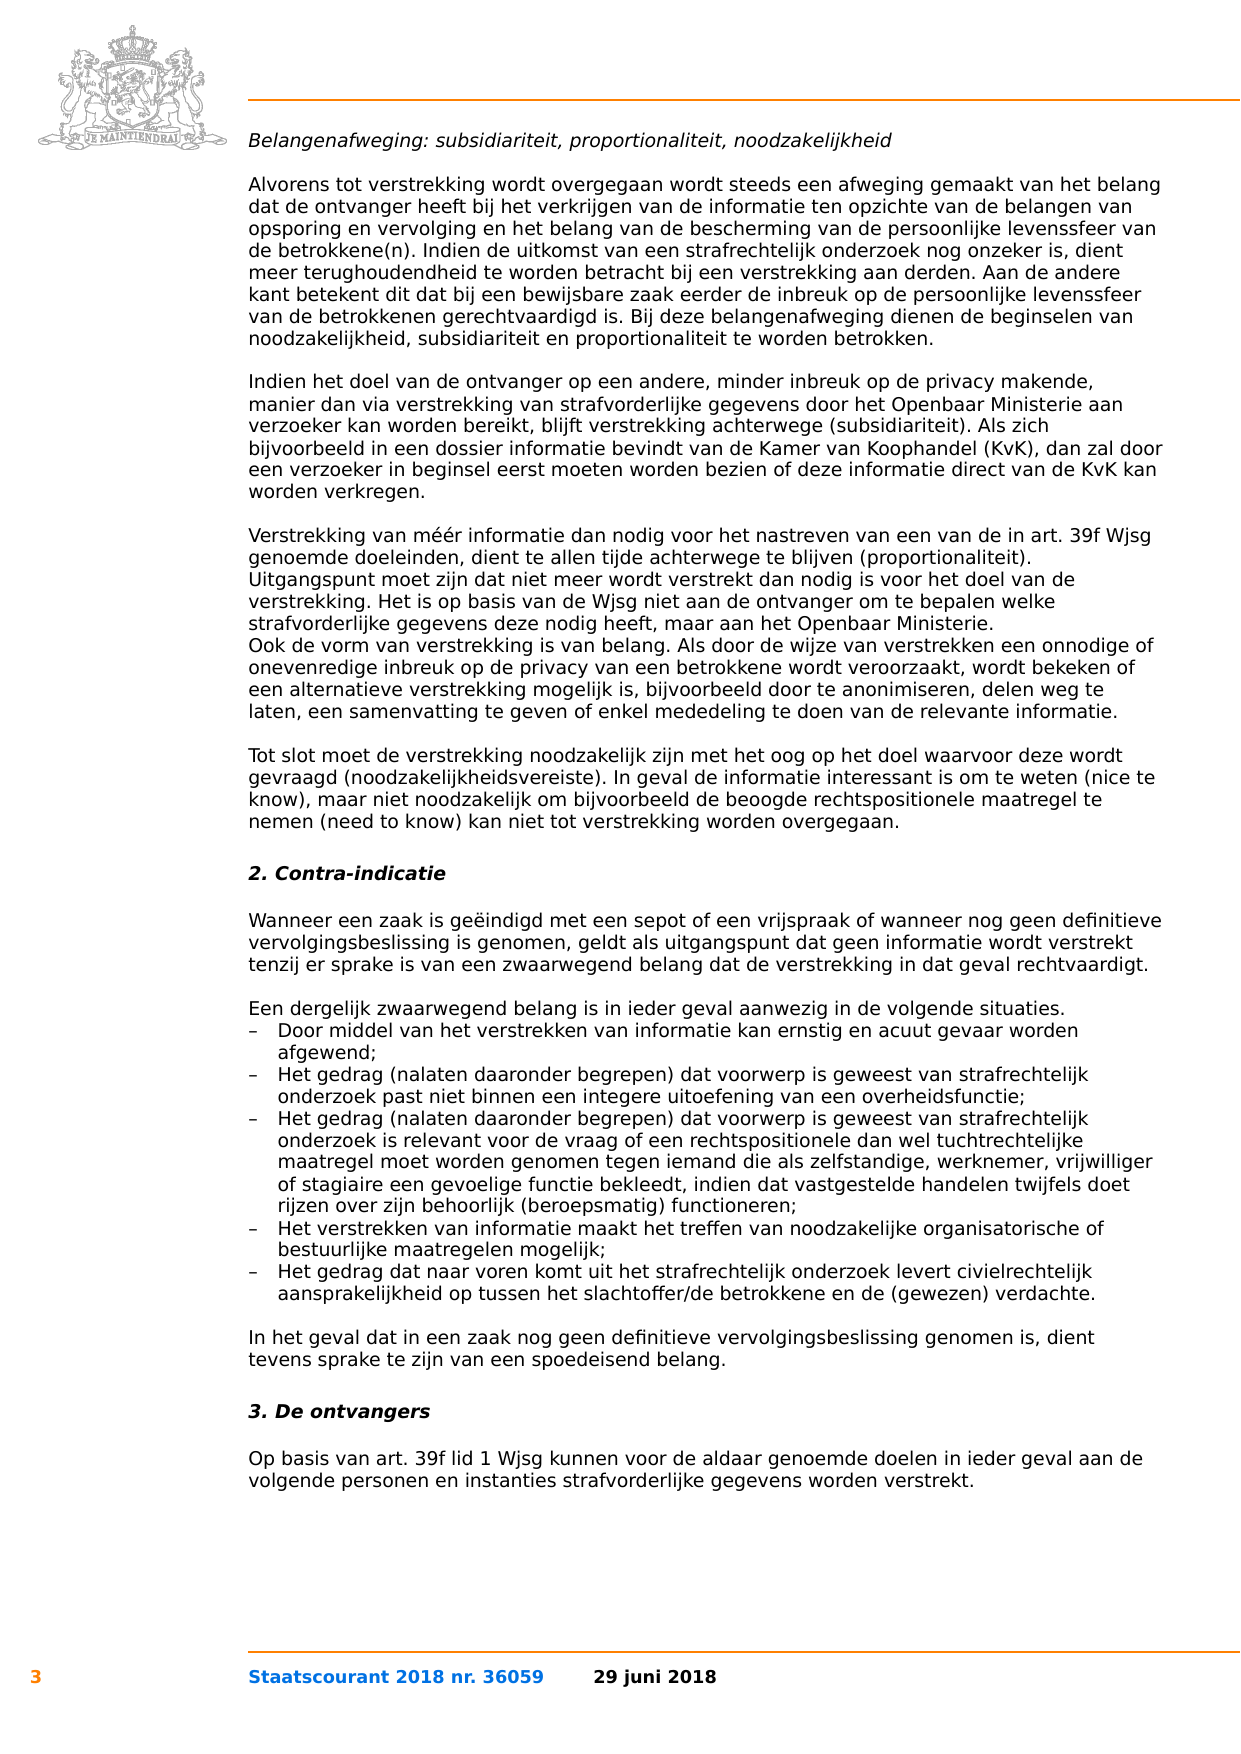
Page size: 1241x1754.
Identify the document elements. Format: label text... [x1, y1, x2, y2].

text – Het verstrekken van informatie maakt het treffen van noodzakelijke organisatorische of bestuurlijke maatregelen mogelijk; [248, 1217, 1163, 1261]
text Alvorens tot verstrekking wordt overgegaan wordt steeds een afweging gemaakt van het belang dat de ontvanger heeft bij het verkrijgen van de informatie ten opzichte van de belangen van opsporing en vervolging en het belang van de bescherming van de persoonlijke levenssfeer van de betrokkene(n). Indien de uitkomst van een strafrechtelijk onderzoek nog onzeker is, dient meer terughoudendheid te worden betracht bij een verstrekking aan derden. Aan de andere kant betekent dit dat bij een bewijsbare zaak eerder de inbreuk op de persoonlijke levenssfeer van de betrokkenen gerechtvaardigd is. Bij deze belangenafweging dienen de beginselen van noodzakelijkheid, subsidiariteit en proportionaliteit te worden betrokken. [248, 174, 1163, 349]
text – Door middel van het verstrekken van informatie kan ernstig en acuut gevaar worden afgewend; [248, 1019, 1163, 1063]
text In het geval dat in een zaak nog geen definitieve vervolgingsbeslissing genomen is, dient tevens sprake te zijn van een spoedeisend belang. [248, 1327, 1163, 1371]
subtitle Belangenafweging: subsidiariteit, proportionaliteit, noodzakelijkheid [248, 130, 1163, 152]
text – Het gedrag (nalaten daaronder begrepen) dat voorwerp is geweest van strafrechtelijk onderzoek past niet binnen een integere uitoefening van een overheidsfunctie; [248, 1063, 1163, 1107]
text Ook de vorm van verstrekking is van belang. Als door de wijze van verstrekken een onnodige of onevenredige inbreuk op de privacy van een betrokkene wordt veroorzaakt, wordt bekeken of een alternatieve verstrekking mogelijk is, bijvoorbeeld door te anonimiseren, delen weg te laten, een samenvatting te geven of enkel mededeling te doen van de relevante informatie. [248, 635, 1163, 723]
text Verstrekking van méér informatie dan nodig voor het nastreven van een van de in art. 39f Wjsg genoemde doeleinden, dient te allen tijde achterwege te blijven (proportionaliteit). Uitgangspunt moet zijn dat niet meer wordt verstrekt dan nodig is voor het doel van de verstrekking. Het is op basis van de Wjsg niet aan de ontvanger om te bepalen welke strafvorderlijke gegevens deze nodig heeft, maar aan het Openbaar Ministerie. [248, 525, 1163, 635]
text Een dergelijk zwaarwegend belang is in ieder geval aanwezig in de volgende situaties. [248, 998, 1163, 1019]
text – Het gedrag (nalaten daaronder begrepen) dat voorwerp is geweest van strafrechtelijk onderzoek is relevant voor de vraag of een rechtspositionele dan wel tuchtrechtelijke maatregel moet worden genomen tegen iemand die als zelfstandige, werknemer, vrijwilliger of stagiaire een gevoelige functie bekleedt, indien dat vastgestelde handelen twijfels doet rijzen over zijn behoorlijk (beroepsmatig) functioneren; [248, 1107, 1163, 1217]
text – Het gedrag dat naar voren komt uit het strafrechtelijk onderzoek levert civielrechtelijk aansprakelijkheid op tussen het slachtoffer/de betrokkene en de (gewezen) verdachte. [248, 1261, 1163, 1305]
subtitle 2. Contra-indicatie [248, 863, 1163, 885]
text Tot slot moet de verstrekking noodzakelijk zijn met het oog op het doel waarvoor deze wordt gevraagd (noodzakelijkheidsvereiste). In geval de informatie interessant is om te weten (nice te know), maar niet noodzakelijk om bijvoorbeeld de beoogde rechtspositionele maatregel te nemen (need to know) kan niet tot verstrekking worden overgegaan. [248, 745, 1163, 833]
text Wanneer een zaak is geëindigd met een sepot of een vrijspraak of wanneer nog geen definitieve vervolgingsbeslissing is genomen, geldt als uitgangspunt dat geen informatie wordt verstrekt tenzij er sprake is van een zwaarwegend belang dat de verstrekking in dat geval rechtvaardigt. [248, 910, 1163, 976]
text Indien het doel van de ontvanger op een andere, minder inbreuk op de privacy makende, manier dan via verstrekking van strafvorderlijke gegevens door het Openbaar Ministerie aan verzoeker kan worden bereikt, blijft verstrekking achterwege (subsidiariteit). Als zich bijvoorbeeld in een dossier informatie bevindt van de Kamer van Koophandel (KvK), dan zal door een verzoeker in beginsel eerst moeten worden bezien of deze informatie direct van de KvK kan worden verkregen. [248, 371, 1163, 503]
subtitle 3. De ontvangers [248, 1401, 1163, 1423]
text Op basis van art. 39f lid 1 Wjsg kunnen voor de aldaar genoemde doelen in ieder geval aan de volgende personen en instanties strafvorderlijke gegevens worden verstrekt. [248, 1448, 1163, 1492]
picture [38, 25, 227, 150]
